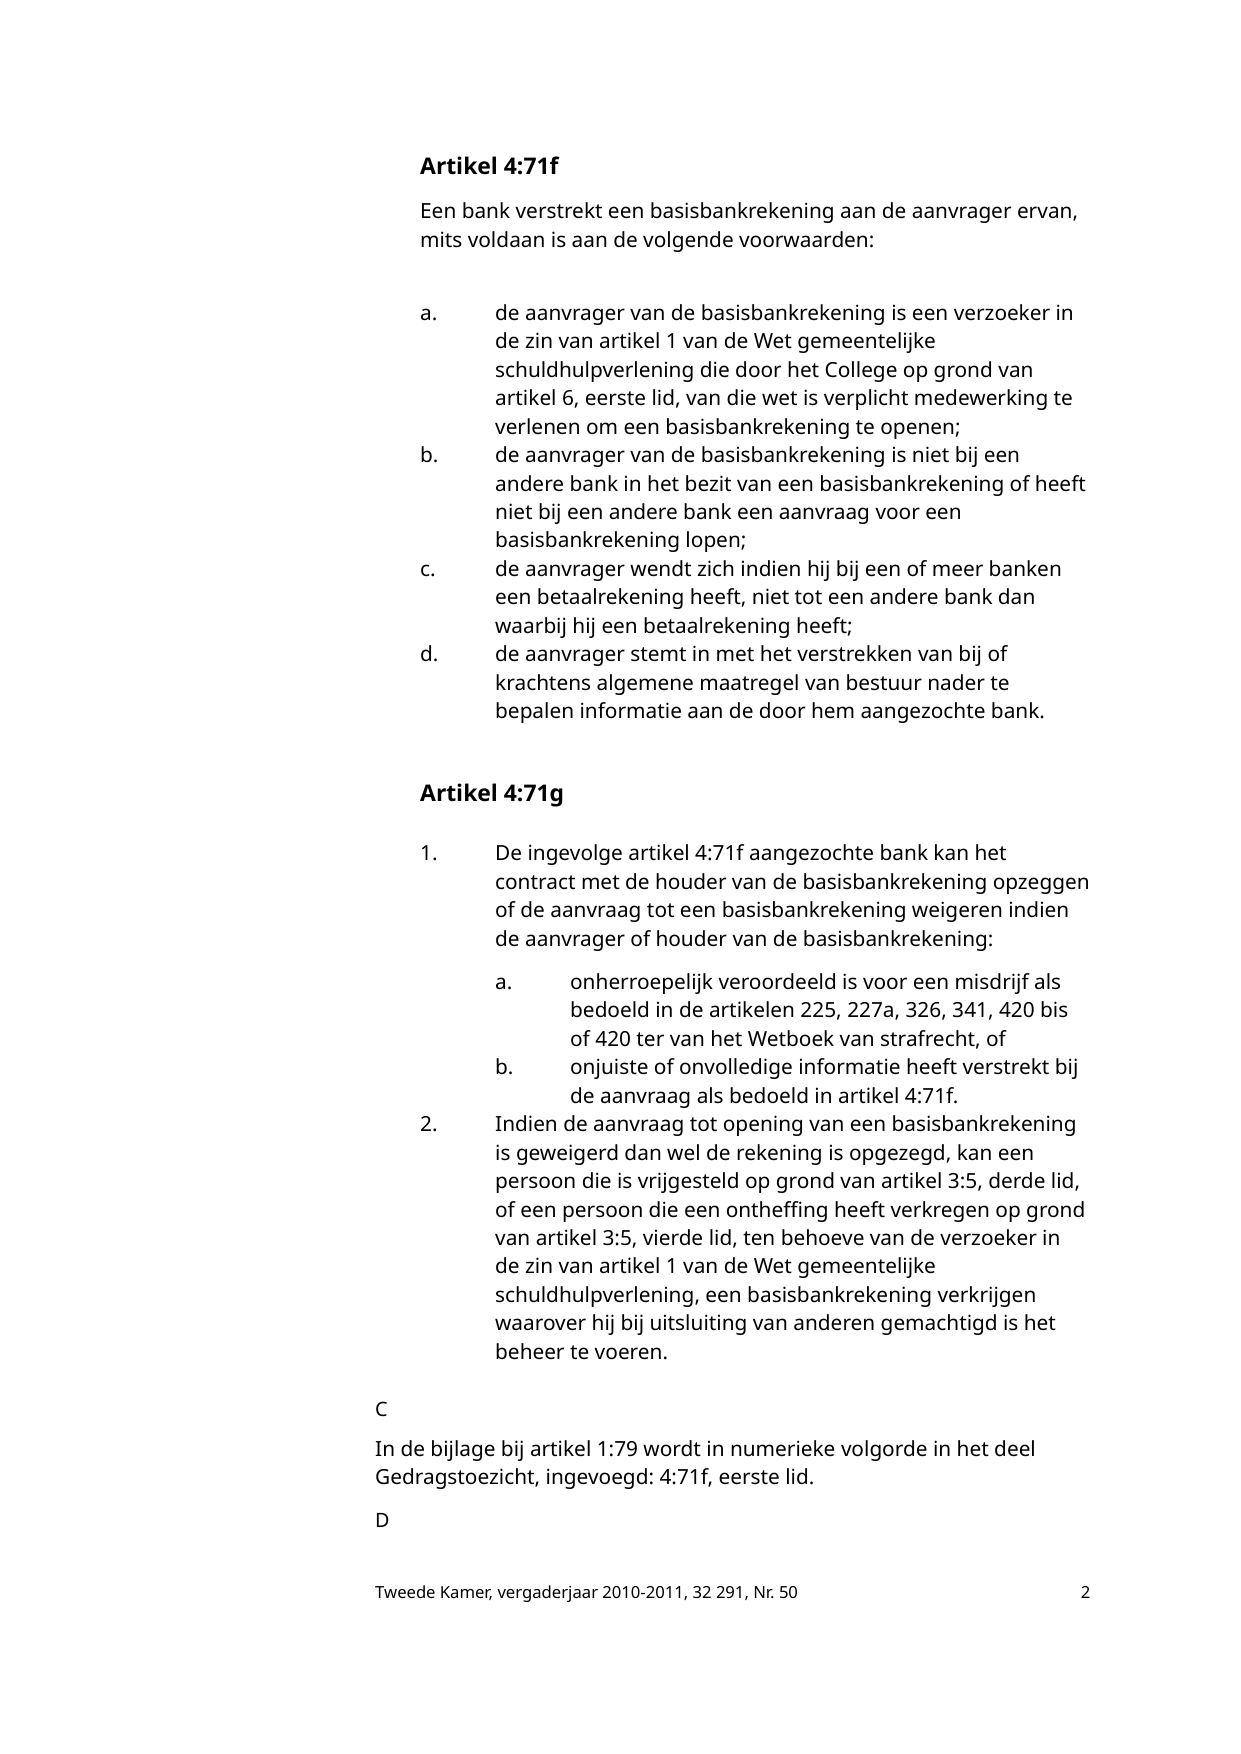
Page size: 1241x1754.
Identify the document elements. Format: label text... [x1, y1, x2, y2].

list de aanvrager wendt zich indien hij bij een of meer banken een betaalrekening heeft, niet tot een andere bank dan waarbij hij een betaalrekening heeft; [420, 554, 1090, 639]
text In de bijlage bij artikel 1:79 wordt in numerieke volgorde in het deel Gedragstoezicht, ingevoegd: 4:71f, eerste lid. [375, 1434, 1090, 1491]
list De ingevolge artikel 4:71f aangezochte bank kan het contract met de houder van de basisbankrekening opzeggen of de aanvraag tot een basisbankrekening weigeren indien de aanvrager of houder van de basisbankrekening: [420, 838, 1090, 952]
subtitle Artikel 4:71f [420, 150, 1090, 181]
list onherroepelijk veroordeeld is voor een misdrijf als bedoeld in de artikelen 225, 227a, 326, 341, 420 bis of 420 ter van het Wetboek van strafrecht, of [495, 967, 1090, 1052]
list de aanvrager van de basisbankrekening is een verzoeker in de zin van artikel 1 van de Wet gemeentelijke schuldhulpverlening die door het College op grond van artikel 6, eerste lid, van die wet is verplicht medewerking te verlenen om een basisbankrekening te openen; [420, 298, 1090, 440]
list de aanvrager van de basisbankrekening is niet bij een andere bank in het bezit van een basisbankrekening of heeft niet bij een andere bank een aanvraag voor een basisbankrekening lopen; [420, 440, 1090, 554]
list Indien de aanvraag tot opening van een basisbankrekening is geweigerd dan wel de rekening is opgezegd, kan een persoon die is vrijgesteld op grond van artikel 3:5, derde lid, of een persoon die een ontheffing heeft verkregen op grond van artikel 3:5, vierde lid, ten behoeve van de verzoeker in de zin van artikel 1 van de Wet gemeentelijke schuldhulpverlening, een basisbankrekening verkrijgen waarover hij bij uitsluiting van anderen gemachtigd is het beheer te voeren. [420, 1109, 1090, 1365]
text C [375, 1395, 1090, 1422]
subtitle Artikel 4:71g [420, 777, 1090, 808]
text D [375, 1506, 1090, 1533]
text Een bank verstrekt een basisbankrekening aan de aanvrager ervan, mits voldaan is aan de volgende voorwaarden: [420, 196, 1090, 253]
list de aanvrager stemt in met het verstrekken van bij of krachtens algemene maatregel van bestuur nader te bepalen informatie aan de door hem aangezochte bank. [420, 639, 1090, 725]
list onjuiste of onvolledige informatie heeft verstrekt bij de aanvraag als bedoeld in artikel 4:71f. [495, 1052, 1090, 1109]
